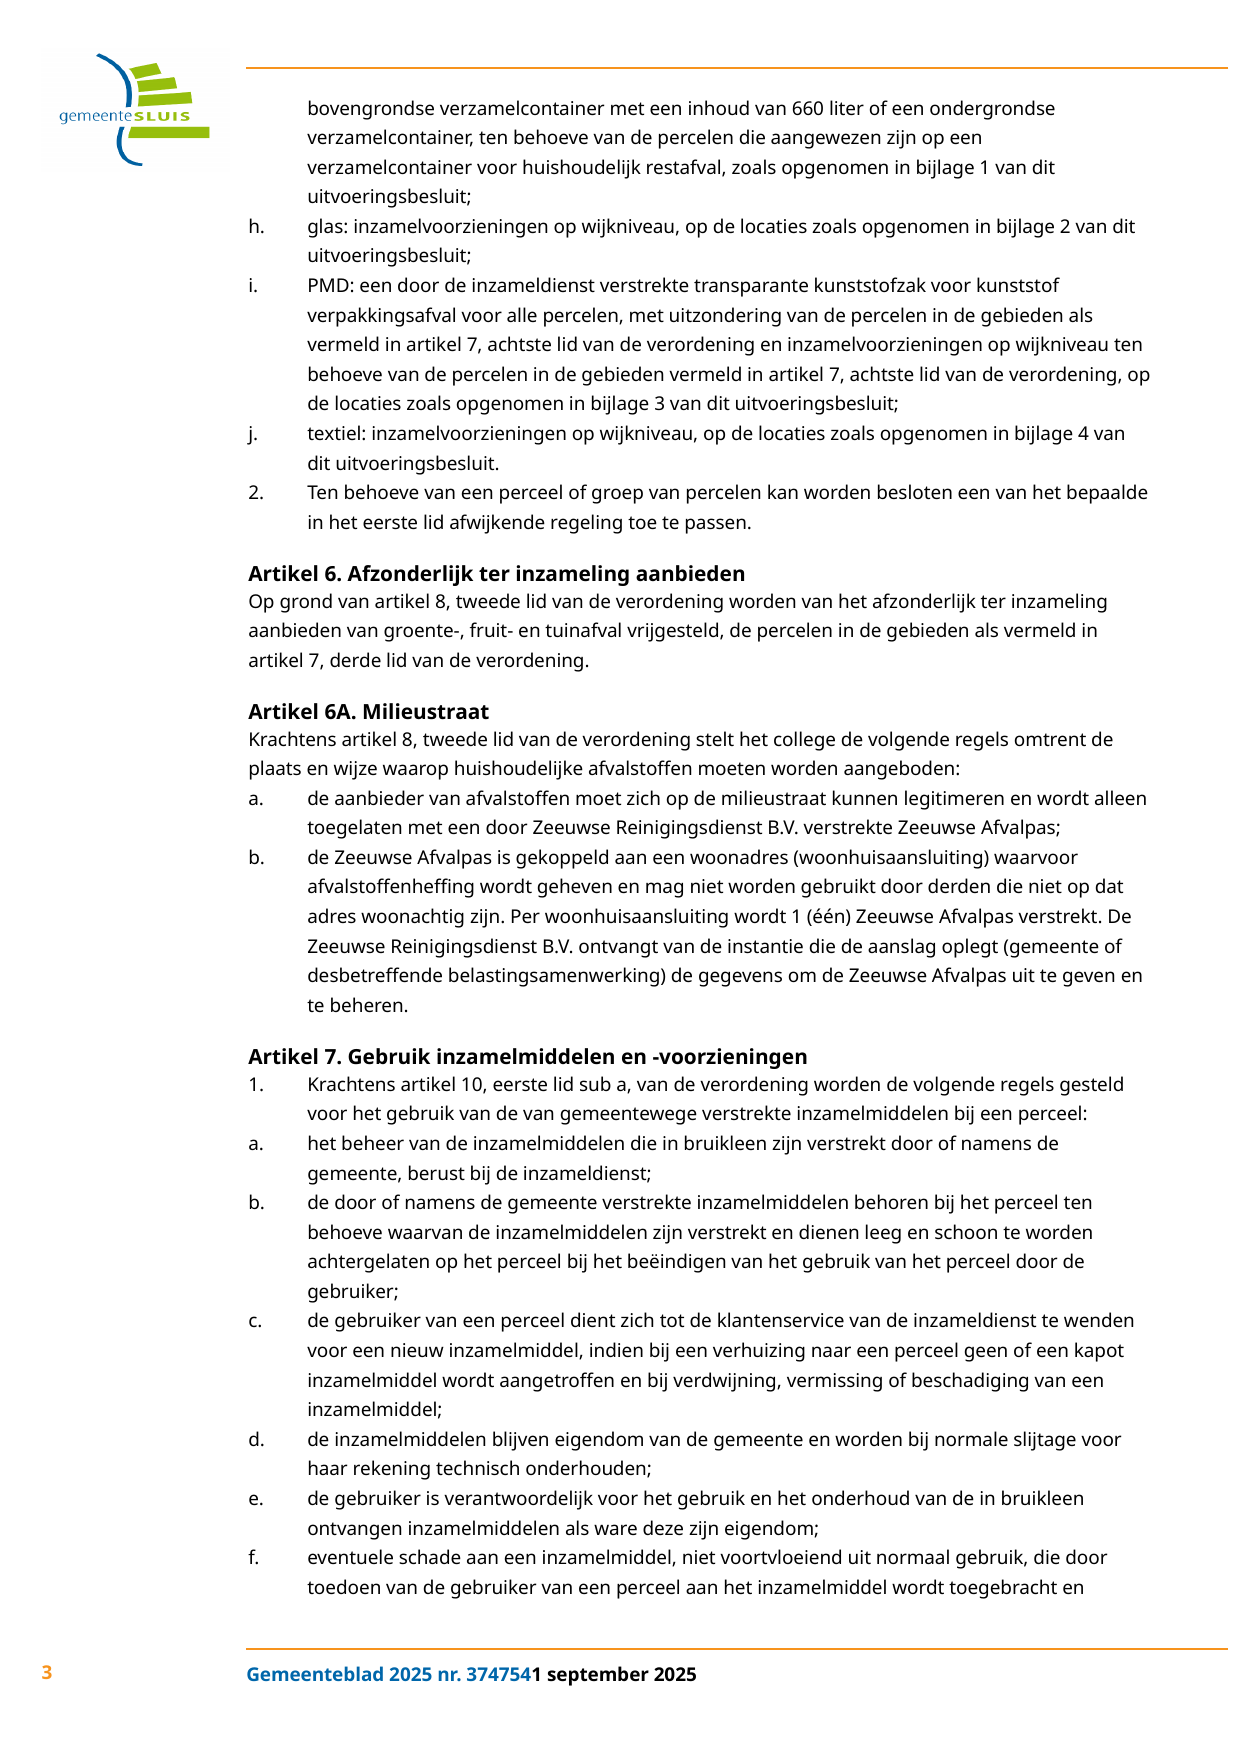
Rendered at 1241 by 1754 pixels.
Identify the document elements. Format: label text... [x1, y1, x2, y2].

list de aanbieder van afvalstoffen moet zich op de milieustraat kunnen legitimeren en wordt alleen toegelaten met een door Zeeuwse Reinigingsdienst B.V. verstrekte Zeeuwse Afvalpas; [248, 785, 1152, 840]
list glas: inzamelvoorzieningen op wijkniveau, op de locaties zoals opgenomen in bijlage 2 van dit uitvoeringsbesluit; [248, 213, 1152, 268]
list de gebruiker van een perceel dient zich tot de klantenservice van de inzameldienst te wenden voor een nieuw inzamelmiddel, indien bij een verhuizing naar een perceel geen of een kapot inzamelmiddel wordt aangetroffen en bij verdwijning, vermissing of beschadiging van een inzamelmiddel; [248, 1308, 1152, 1422]
text Krachtens artikel 8, tweede lid van de verordening stelt het college de volgende regels omtrent de plaats en wijze waarop huishoudelijke afvalstoffen moeten worden aangeboden: [248, 726, 1152, 781]
text Artikel 6. Afzonderlijk ter inzameling aanbieden [248, 559, 1152, 588]
list Ten behoeve van een perceel of groep van percelen kan worden besloten een van het bepaalde in het eerste lid afwijkende regeling toe te passen. [248, 479, 1152, 535]
list de inzamelmiddelen blijven eigendom van de gemeente en worden bij normale slijtage voor haar rekening technisch onderhouden; [248, 1426, 1152, 1481]
list Krachtens artikel 10, eerste lid sub a, van de verordening worden de volgende regels gesteld voor het gebruik van de van gemeentewege verstrekte inzamelmiddelen bij een perceel: [248, 1071, 1152, 1126]
list textiel: inzamelvoorzieningen op wijkniveau, op de locaties zoals opgenomen in bijlage 4 van dit uitvoeringsbesluit. [248, 420, 1152, 476]
list de door of namens de gemeente verstrekte inzamelmiddelen behoren bij het perceel ten behoeve waarvan de inzamelmiddelen zijn verstrekt en dienen leeg en schoon te worden achtergelaten op het perceel bij het beëindigen van het gebruik van het perceel door de gebruiker; [248, 1189, 1152, 1304]
list het beheer van de inzamelmiddelen die in bruikleen zijn verstrekt door of namens de gemeente, berust bij de inzameldienst; [248, 1130, 1152, 1185]
list PMD: een door de inzameldienst verstrekte transparante kunststofzak voor kunststof verpakkingsafval voor alle percelen, met uitzondering van de percelen in de gebieden als vermeld in artikel 7, achtste lid van de verordening en inzamelvoorzieningen op wijkniveau ten behoeve van de percelen in de gebieden vermeld in artikel 7, achtste lid van de verordening, op de locaties zoals opgenomen in bijlage 3 van dit uitvoeringsbesluit; [248, 272, 1152, 416]
picture [41, 47, 231, 172]
list de Zeeuwse Afvalpas is gekoppeld aan een woonadres (woonhuisaansluiting) waarvoor afvalstoffenheffing wordt geheven en mag niet worden gebruikt door derden die niet op dat adres woonachtig zijn. Per woonhuisaansluiting wordt 1 (één) Zeeuwse Afvalpas verstrekt. De Zeeuwse Reinigingsdienst B.V. ontvangt van de instantie die de aanslag oplegt (gemeente of desbetreffende belastingsamenwerking) de gegevens om de Zeeuwse Afvalpas uit te geven en te beheren. [248, 844, 1152, 1018]
text Op grond van artikel 8, tweede lid van de verordening worden van het afzonderlijk ter inzameling aanbieden van groente-, fruit- en tuinafval vrijgesteld, de percelen in de gebieden als vermeld in artikel 7, derde lid van de verordening. [248, 588, 1152, 673]
text Artikel 7. Gebruik inzamelmiddelen en -voorzieningen [248, 1042, 1152, 1071]
text Artikel 6A. Milieustraat [248, 697, 1152, 726]
list de gebruiker is verantwoordelijk voor het gebruik en het onderhoud van de in bruikleen ontvangen inzamelmiddelen als ware deze zijn eigendom; [248, 1485, 1152, 1540]
list bovengrondse verzamelcontainer met een inhoud van 660 liter of een ondergrondse verzamelcontainer, ten behoeve van de percelen die aangewezen zijn op een verzamelcontainer voor huishoudelijk restafval, zoals opgenomen in bijlage 1 van dit uitvoeringsbesluit; [248, 95, 1152, 209]
list eventuele schade aan een inzamelmiddel, niet voortvloeiend uit normaal gebruik, die door toedoen van de gebruiker van een perceel aan het inzamelmiddel wordt toegebracht en [248, 1544, 1152, 1599]
